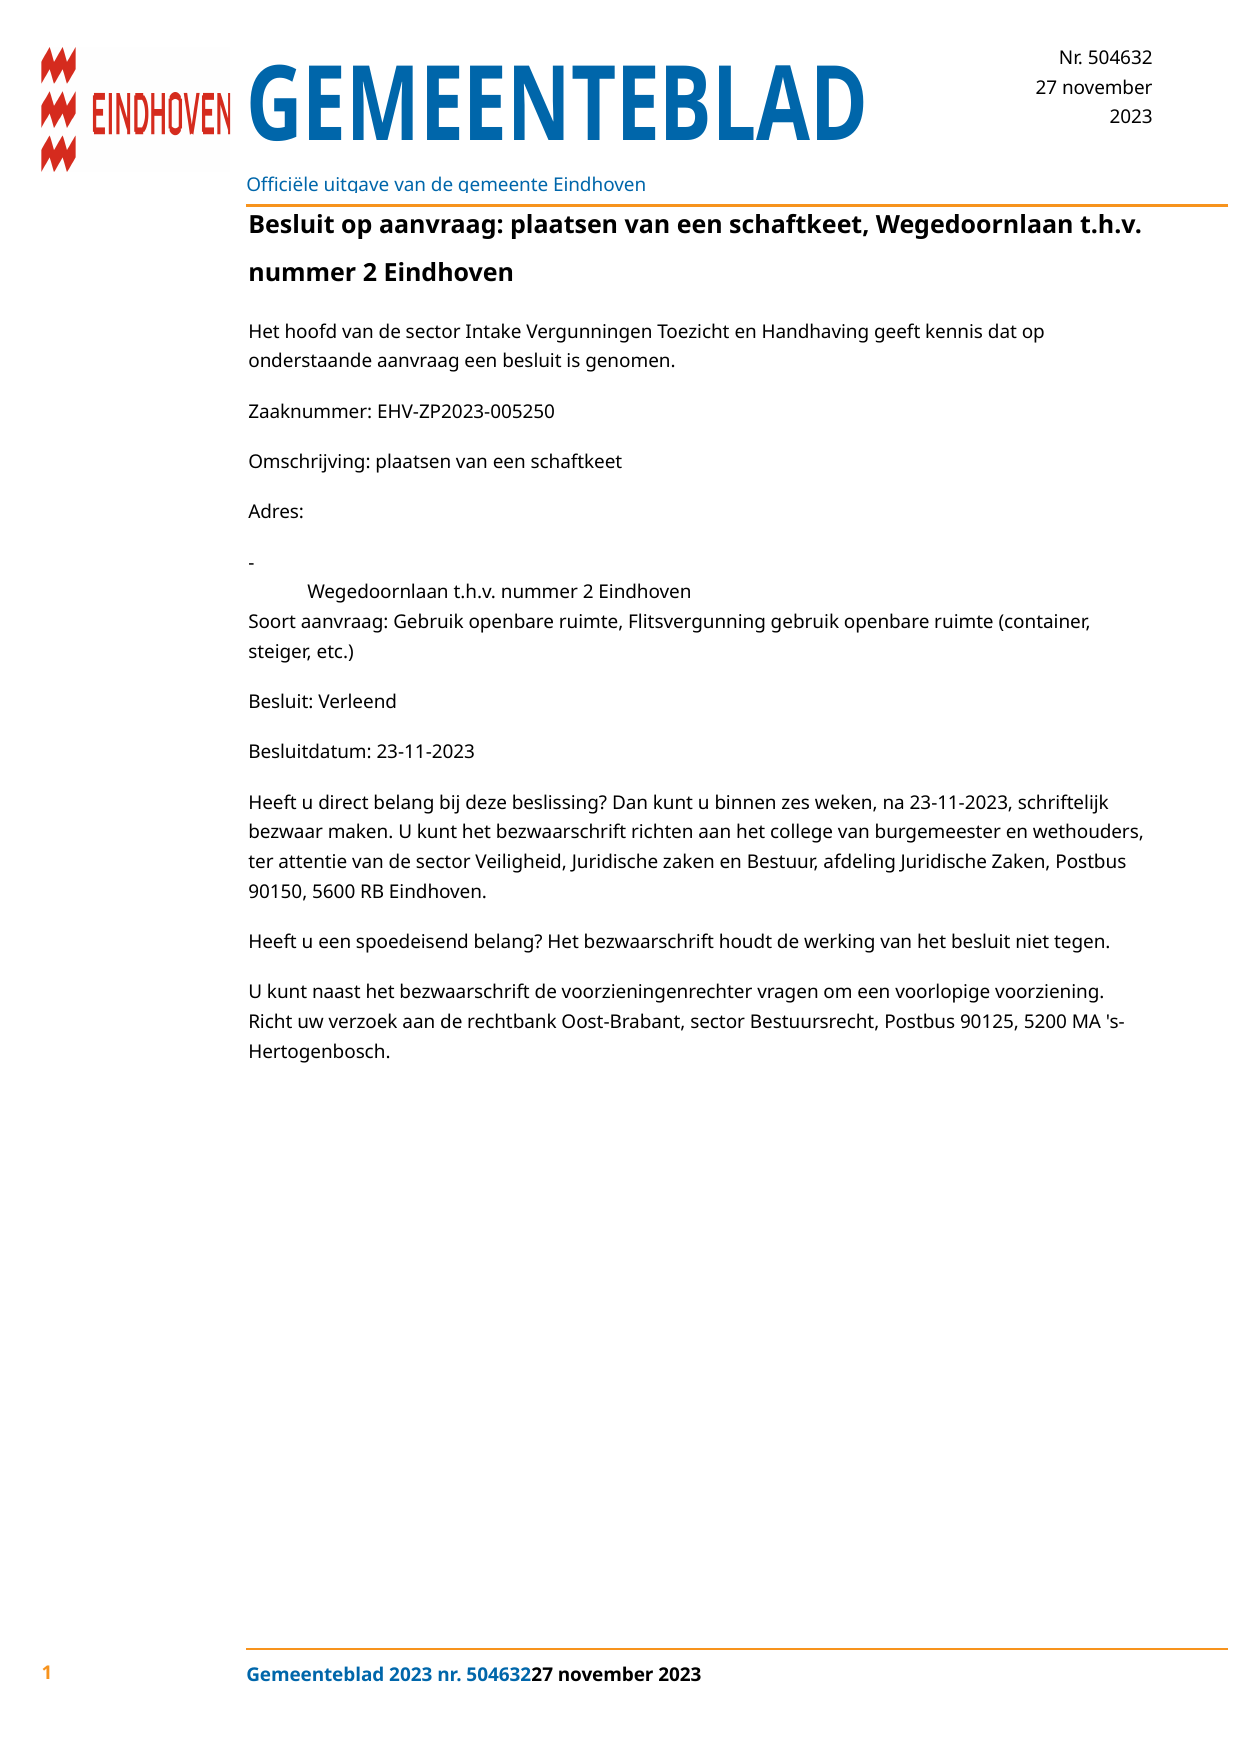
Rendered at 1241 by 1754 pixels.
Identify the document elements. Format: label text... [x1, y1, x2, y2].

list Wegedoornlaan t.h.v. nummer 2 Eindhoven [248, 579, 1152, 604]
text Besluit: Verleend [248, 688, 1152, 714]
text Omschrijving: plaatsen van een schaftkeet [248, 448, 1152, 474]
text U kunt naast het bezwaarschrift de voorzieningenrechter vragen om een voorlopige voorziening. Richt uw verzoek aan de rechtbank Oost-Brabant, sector Bestuursrecht, Postbus 90125, 5200 MA 's-Hertogenbosch. [248, 979, 1152, 1064]
text Besluitdatum: 23-11-2023 [248, 739, 1152, 764]
text Heeft u een spoedeisend belang? Het bezwaarschrift houdt de werking van het besluit niet tegen. [248, 928, 1152, 954]
picture [41, 47, 231, 172]
text Besluit op aanvraag: plaatsen van een schaftkeet, Wegedoornlaan t.h.v. nummer 2 Eindhoven [248, 207, 1152, 288]
text Zaaknummer: EHV-ZP2023-005250 [248, 398, 1152, 424]
text Heeft u direct belang bij deze beslissing? Dan kunt u binnen zes weken, na 23-11-2023, schriftelijk bezwaar maken. U kunt het bezwaarschrift richten aan het college van burgemeester en wethouders, ter attentie van de sector Veiligheid, Juridische zaken en Bestuur, afdeling Juridische Zaken, Postbus 90150, 5600 RB Eindhoven. [248, 789, 1152, 904]
text Het hoofd van de sector Intake Vergunningen Toezicht en Handhaving geeft kennis dat op onderstaande aanvraag een besluit is genomen. [248, 318, 1152, 373]
text Adres: [248, 499, 1152, 524]
text Soort aanvraag: Gebruik openbare ruimte, Flitsvergunning gebruik openbare ruimte (container, steiger, etc.) [248, 608, 1152, 664]
